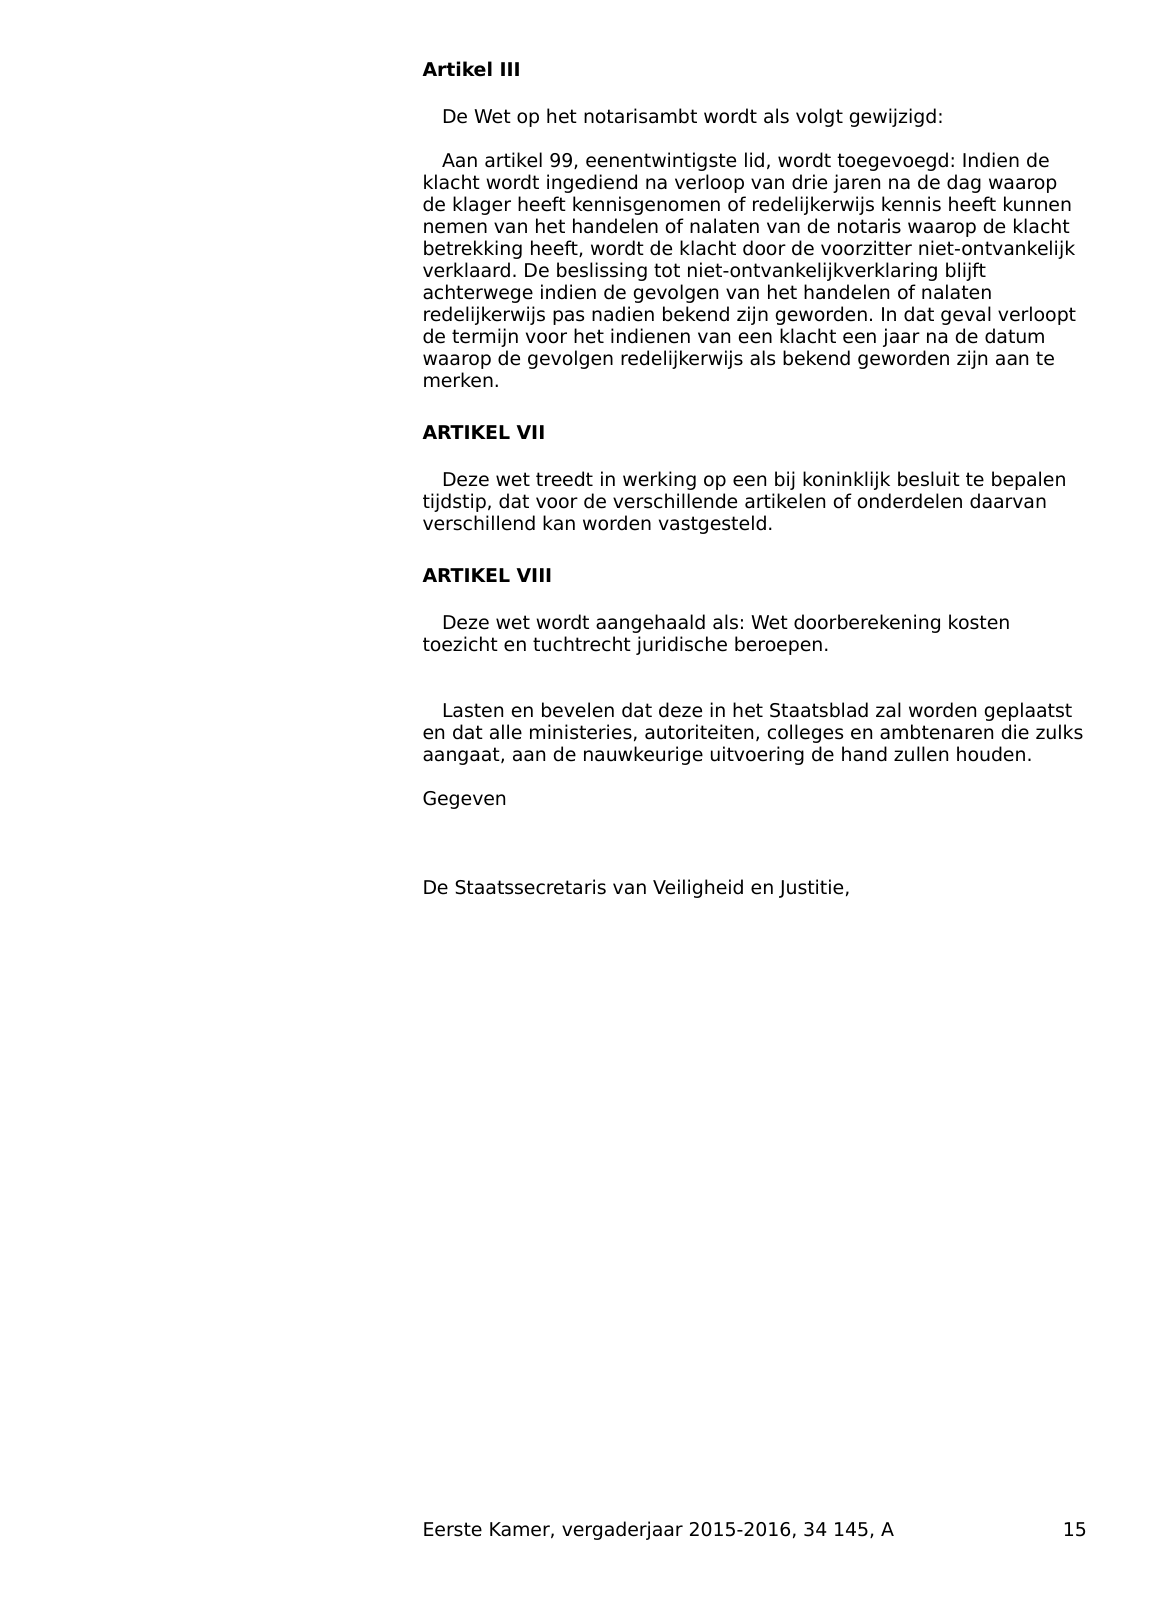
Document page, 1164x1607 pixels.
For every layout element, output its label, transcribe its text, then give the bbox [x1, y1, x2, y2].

text Lasten en bevelen dat deze in het Staatsblad zal worden geplaatst en dat alle ministeries, autoriteiten, colleges en ambtenaren die zulks aangaat, aan de nauwkeurige uitvoering de hand zullen houden. [422, 700, 1087, 766]
text Deze wet wordt aangehaald als: Wet doorberekening kosten toezicht en tuchtrecht juridische beroepen. [422, 612, 1087, 656]
subtitle ARTIKEL VII [422, 422, 1087, 444]
text De Staatssecretaris van Veiligheid en Justitie, [422, 877, 1087, 899]
text Deze wet treedt in werking op een bij koninklijk besluit te bepalen tijdstip, dat voor de verschillende artikelen of onderdelen daarvan verschillend kan worden vastgesteld. [422, 469, 1087, 535]
text De Wet op het notarisambt wordt als volgt gewijzigd: [422, 106, 1087, 128]
text Gegeven [422, 788, 1087, 810]
text Aan artikel 99, eenentwintigste lid, wordt toegevoegd: Indien de klacht wordt ingediend na verloop van drie jaren na de dag waarop de klager heeft kennisgenomen of redelijkerwijs kennis heeft kunnen nemen van het handelen of nalaten van de notaris waarop de klacht betrekking heeft, wordt de klacht door de voorzitter niet-ontvankelijk verklaard. De beslissing tot niet-ontvankelijkverklaring blijft achterwege indien de gevolgen van het handelen of nalaten redelijkerwijs pas nadien bekend zijn geworden. In dat geval verloopt de termijn voor het indienen van een klacht een jaar na de datum waarop de gevolgen redelijkerwijs als bekend geworden zijn aan te merken. [422, 150, 1087, 392]
subtitle Artikel III [422, 59, 1087, 81]
subtitle ARTIKEL VIII [422, 565, 1087, 587]
